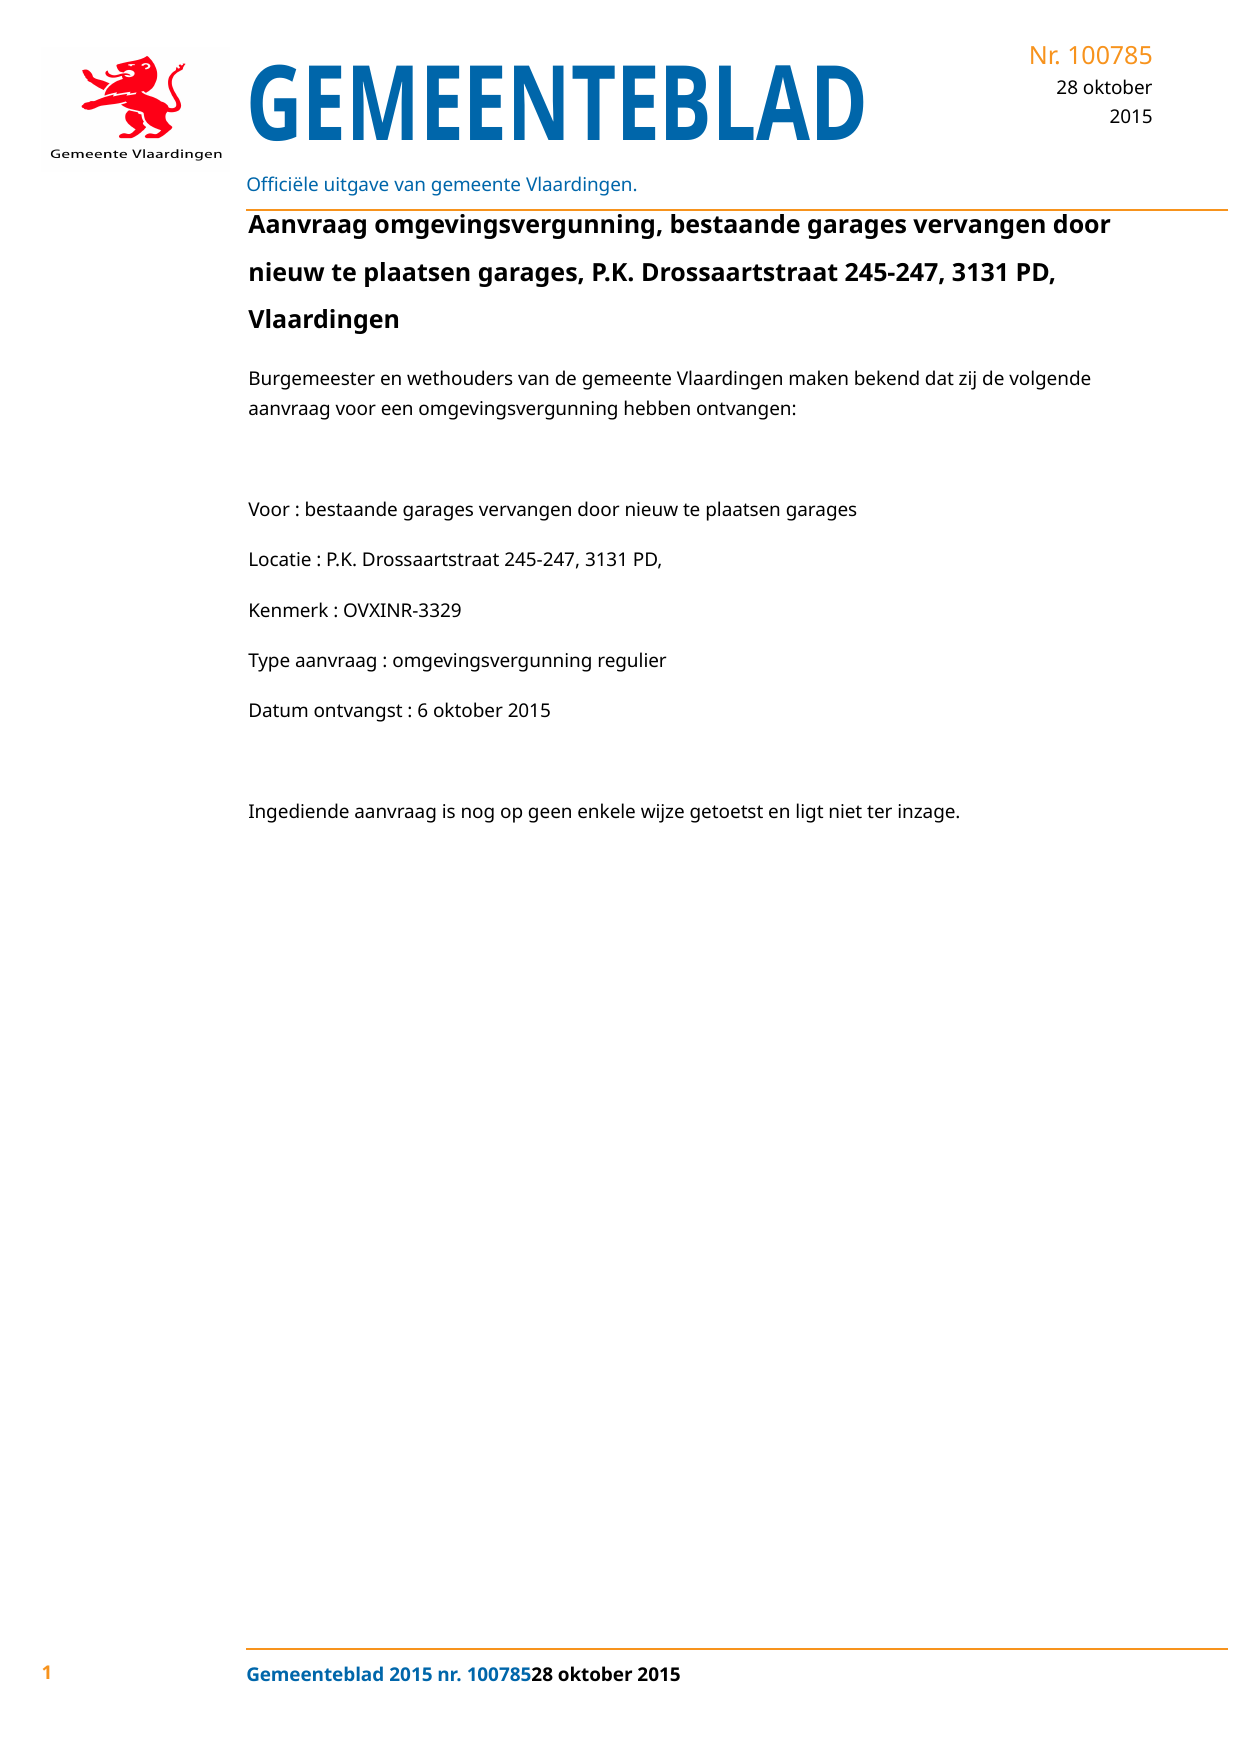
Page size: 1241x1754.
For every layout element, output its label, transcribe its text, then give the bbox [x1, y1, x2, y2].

text Locatie : P.K. Drossaartstraat 245-247, 3131 PD, [248, 546, 1152, 572]
text Type aanvraag : omgevingsvergunning regulier [248, 647, 1152, 673]
text Voor : bestaande garages vervangen door nieuw te plaatsen garages [248, 496, 1152, 522]
text Burgemeester en wethouders van de gemeente Vlaardingen maken bekend dat zij de volgende aanvraag voor een omgevingsvergunning hebben ontvangen: [248, 366, 1152, 421]
picture [41, 47, 231, 172]
text Datum ontvangst : 6 oktober 2015 [248, 698, 1152, 723]
text Ingediende aanvraag is nog op geen enkele wijze getoetst en ligt niet ter inzage. [248, 798, 1152, 824]
text Kenmerk : OVXINR-3329 [248, 597, 1152, 622]
text Aanvraag omgevingsvergunning, bestaande garages vervangen door nieuw te plaatsen garages, P.K. Drossaartstraat 245-247, 3131 PD, Vlaardingen [248, 211, 1152, 336]
